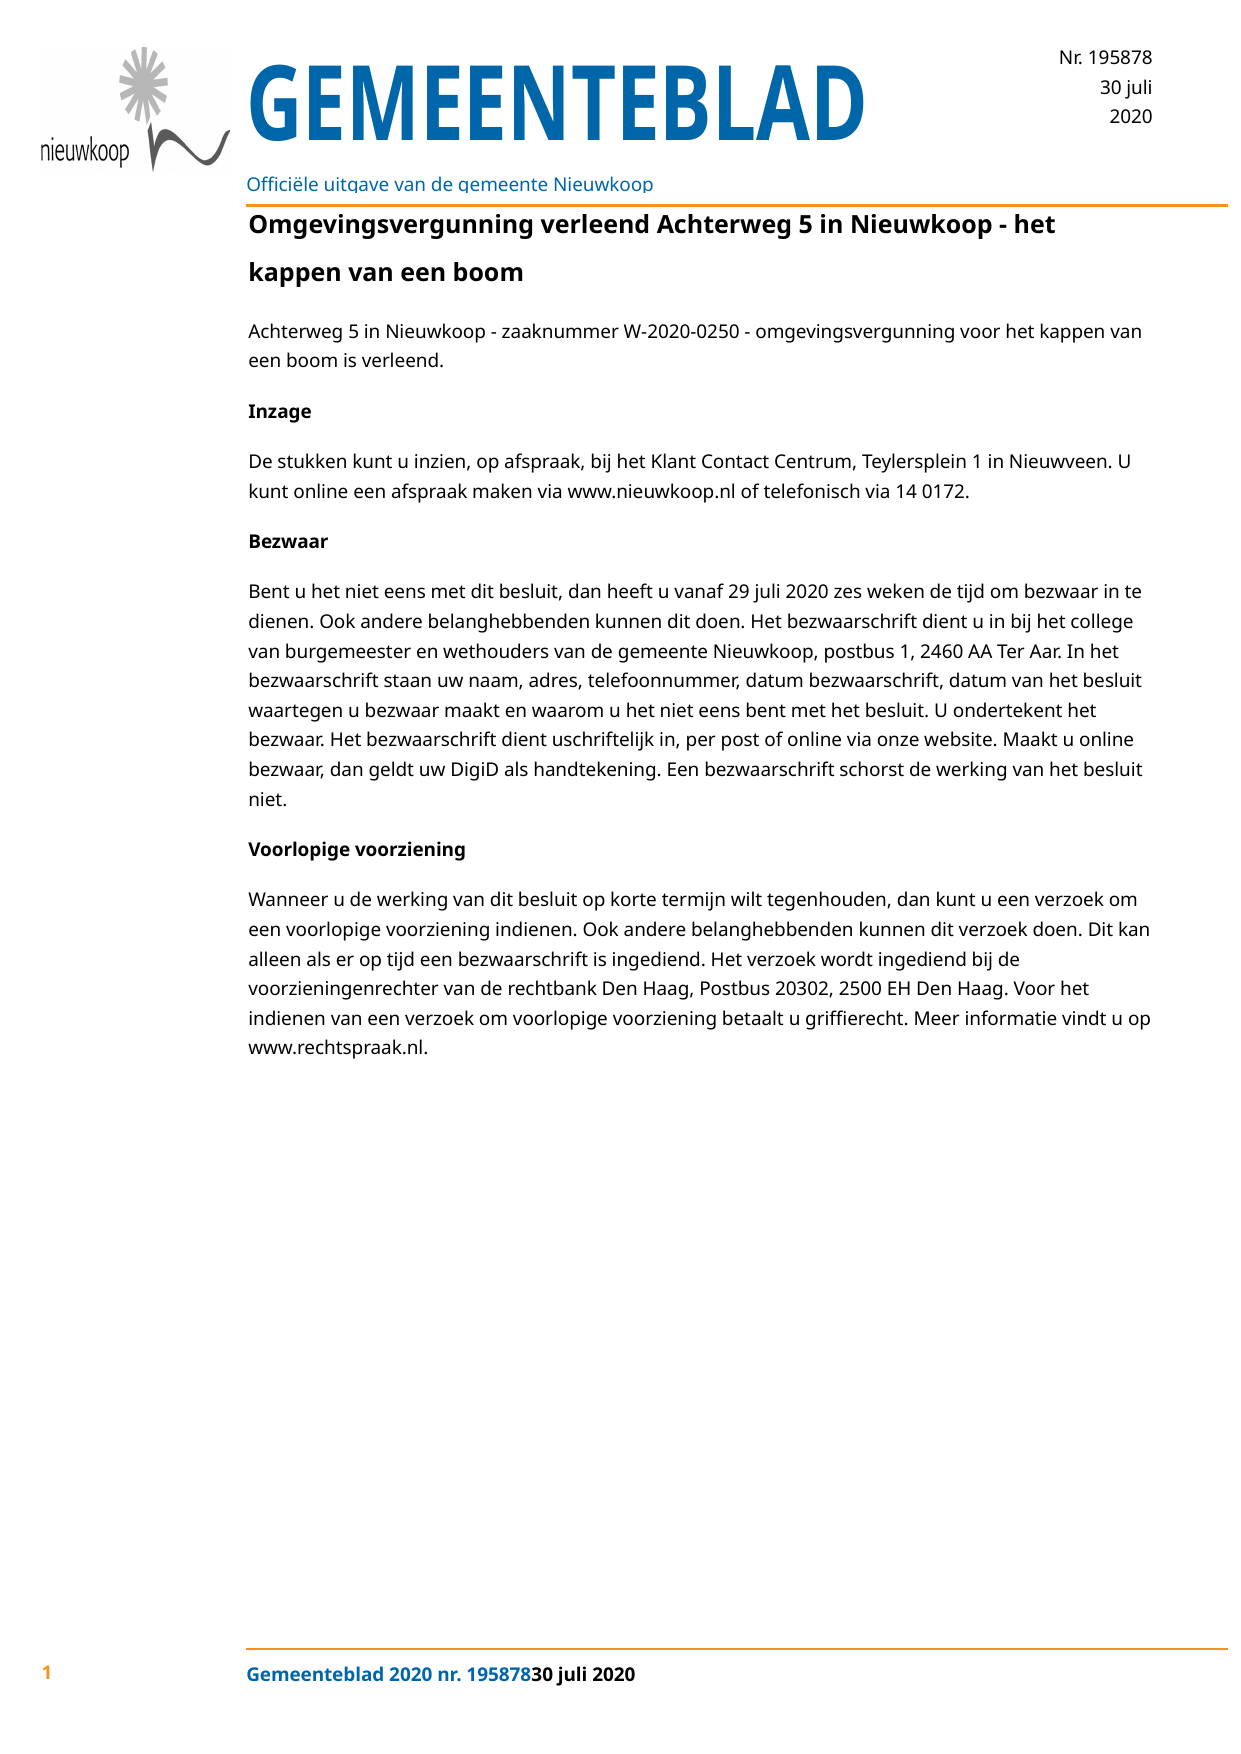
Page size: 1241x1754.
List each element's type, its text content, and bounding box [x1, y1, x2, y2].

text Achterweg 5 in Nieuwkoop - zaaknummer W-2020-0250 - omgevingsvergunning voor het kappen van een boom is verleend. [248, 318, 1152, 373]
text Omgevingsvergunning verleend Achterweg 5 in Nieuwkoop - het kappen van een boom [248, 207, 1152, 288]
text Inzage [248, 398, 1152, 424]
text De stukken kunt u inzien, op afspraak, bij het Klant Contact Centrum, Teylersplein 1 in Nieuwveen. U kunt online een afspraak maken via www.nieuwkoop.nl of telefonisch via 14 0172. [248, 448, 1152, 504]
text Voorlopige voorziening [248, 836, 1152, 862]
picture [41, 47, 231, 172]
text Bezwaar [248, 528, 1152, 554]
text Bent u het niet eens met dit besluit, dan heeft u vanaf 29 juli 2020 zes weken de tijd om bezwaar in te dienen. Ook andere belanghebbenden kunnen dit doen. Het bezwaarschrift dient u in bij het college van burgemeester en wethouders van de gemeente Nieuwkoop, postbus 1, 2460 AA Ter Aar. In het bezwaarschrift staan uw naam, adres, telefoonnummer, datum bezwaarschrift, datum van het besluit waartegen u bezwaar maakt en waarom u het niet eens bent met het besluit. U ondertekent het bezwaar. Het bezwaarschrift dient uschriftelijk in, per post of online via onze website. Maakt u online bezwaar, dan geldt uw DigiD als handtekening. Een bezwaarschrift schorst de werking van het besluit niet. [248, 579, 1152, 812]
text Wanneer u de werking van dit besluit op korte termijn wilt tegenhouden, dan kunt u een verzoek om een voorlopige voorziening indienen. Ook andere belanghebbenden kunnen dit verzoek doen. Dit kan alleen als er op tijd een bezwaarschrift is ingediend. Het verzoek wordt ingediend bij de voorzieningenrechter van de rechtbank Den Haag, Postbus 20302, 2500 EH Den Haag. Voor het indienen van een verzoek om voorlopige voorziening betaalt u griffierecht. Meer informatie vindt u op www.rechtspraak.nl. [248, 887, 1152, 1060]
